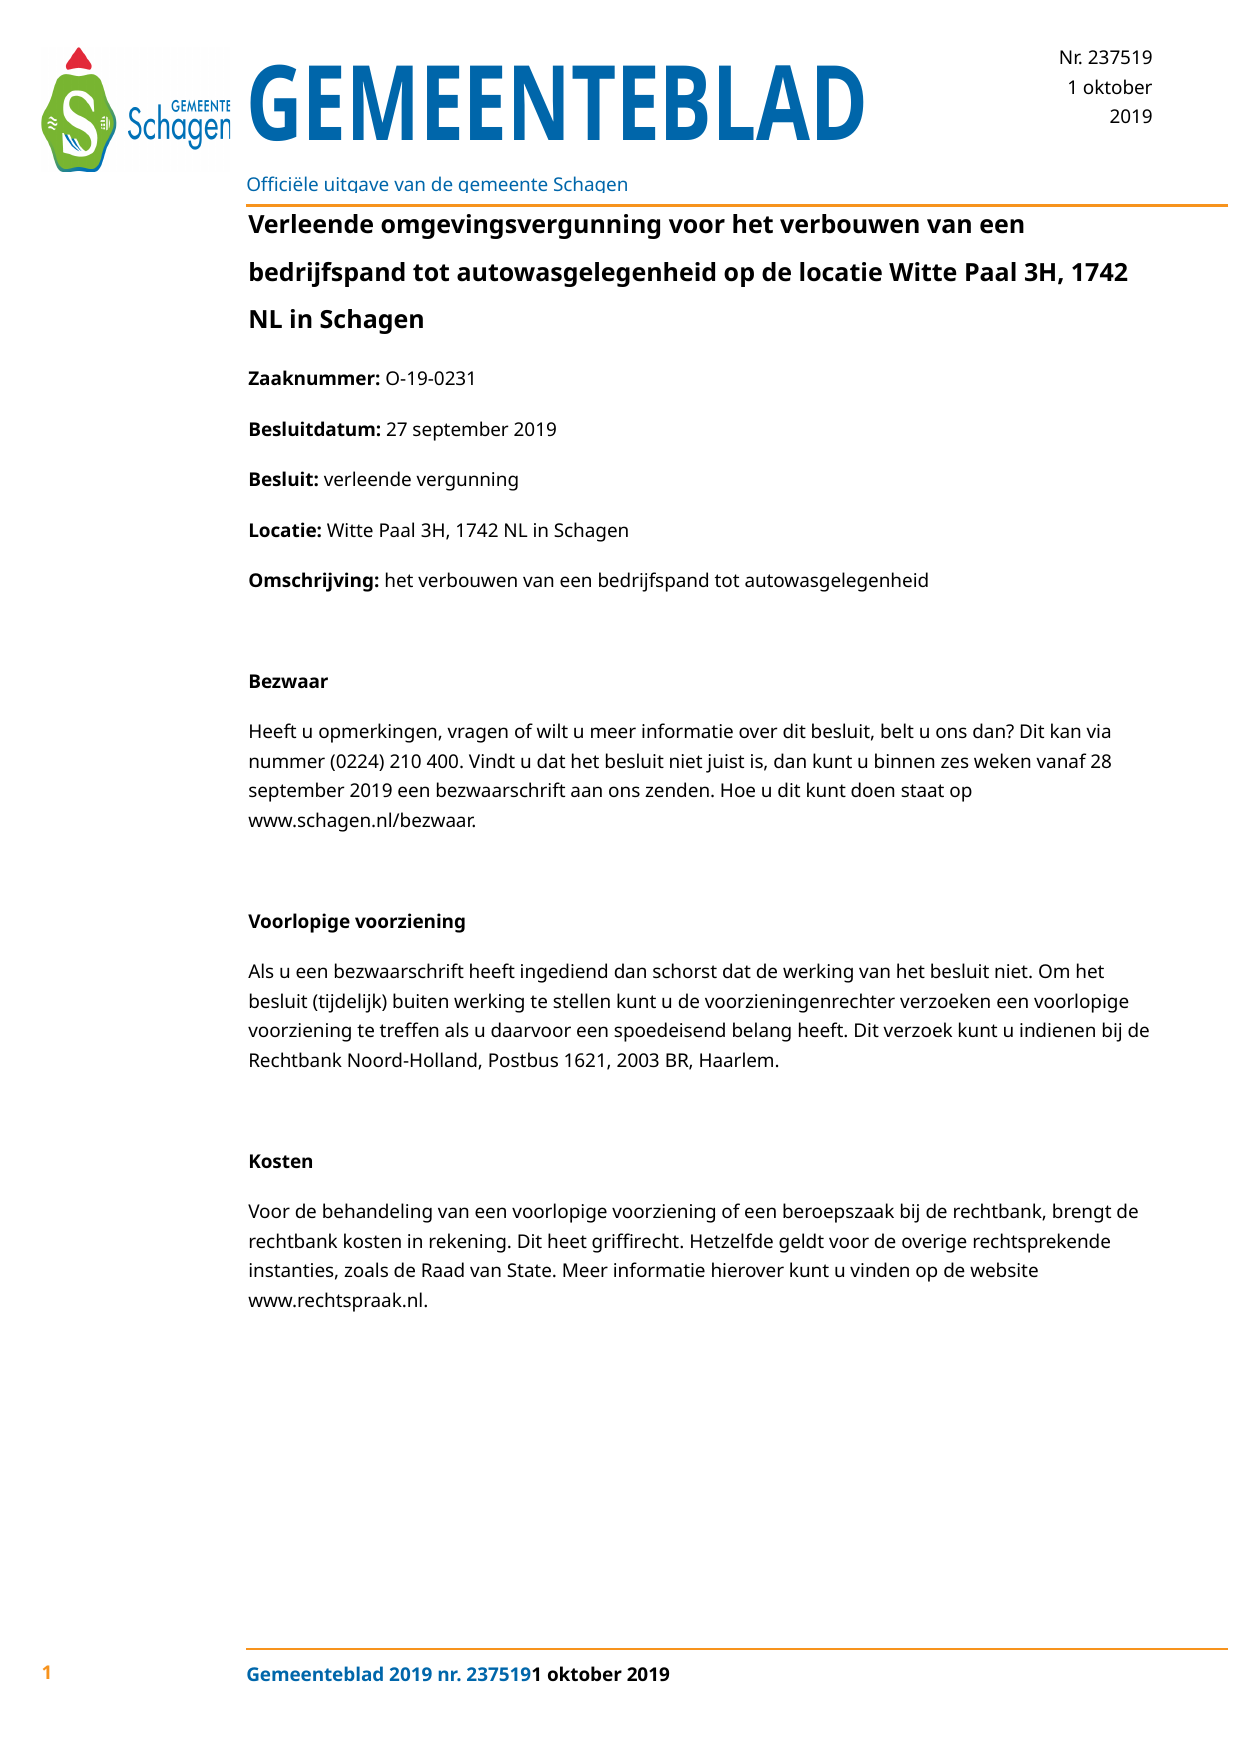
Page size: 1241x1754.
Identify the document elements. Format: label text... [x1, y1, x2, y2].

text Heeft u opmerkingen, vragen of wilt u meer informatie over dit besluit, belt u ons dan? Dit kan via nummer (0224) 210 400. Vindt u dat het besluit niet juist is, dan kunt u binnen zes weken vanaf 28 september 2019 een bezwaarschrift aan ons zenden. Hoe u dit kunt doen staat op www.schagen.nl/bezwaar. [248, 718, 1152, 833]
text Kosten [248, 1148, 1152, 1174]
text Zaaknummer: O-19-0231 [248, 366, 1152, 391]
text Verleende omgevingsvergunning voor het verbouwen van een bedrijfspand tot autowasgelegenheid op de locatie Witte Paal 3H, 1742 NL in Schagen [248, 207, 1152, 336]
text Als u een bezwaarschrift heeft ingediend dan schorst dat de werking van het besluit niet. Om het besluit (tijdelijk) buiten werking te stellen kunt u de voorzieningenrechter verzoeken een voorlopige voorziening te treffen als u daarvoor een spoedeisend belang heeft. Dit verzoek kunt u indienen bij de Rechtbank Noord-Holland, Postbus 1621, 2003 BR, Haarlem. [248, 958, 1152, 1073]
text Omschrijving: het verbouwen van een bedrijfspand tot autowasgelegenheid [248, 567, 1152, 593]
text Besluit: verleende vergunning [248, 466, 1152, 492]
text Bezwaar [248, 668, 1152, 694]
text Voor de behandeling van een voorlopige voorziening of een beroepszaak bij de rechtbank, brengt de rechtbank kosten in rekening. Dit heet griffirecht. Hetzelfde geldt voor de overige rechtsprekende instanties, zoals de Raad van State. Meer informatie hierover kunt u vinden op de website www.rechtspraak.nl. [248, 1198, 1152, 1313]
picture [41, 47, 231, 172]
text Voorlopige voorziening [248, 908, 1152, 934]
text Locatie: Witte Paal 3H, 1742 NL in Schagen [248, 517, 1152, 542]
text Besluitdatum: 27 september 2019 [248, 416, 1152, 442]
